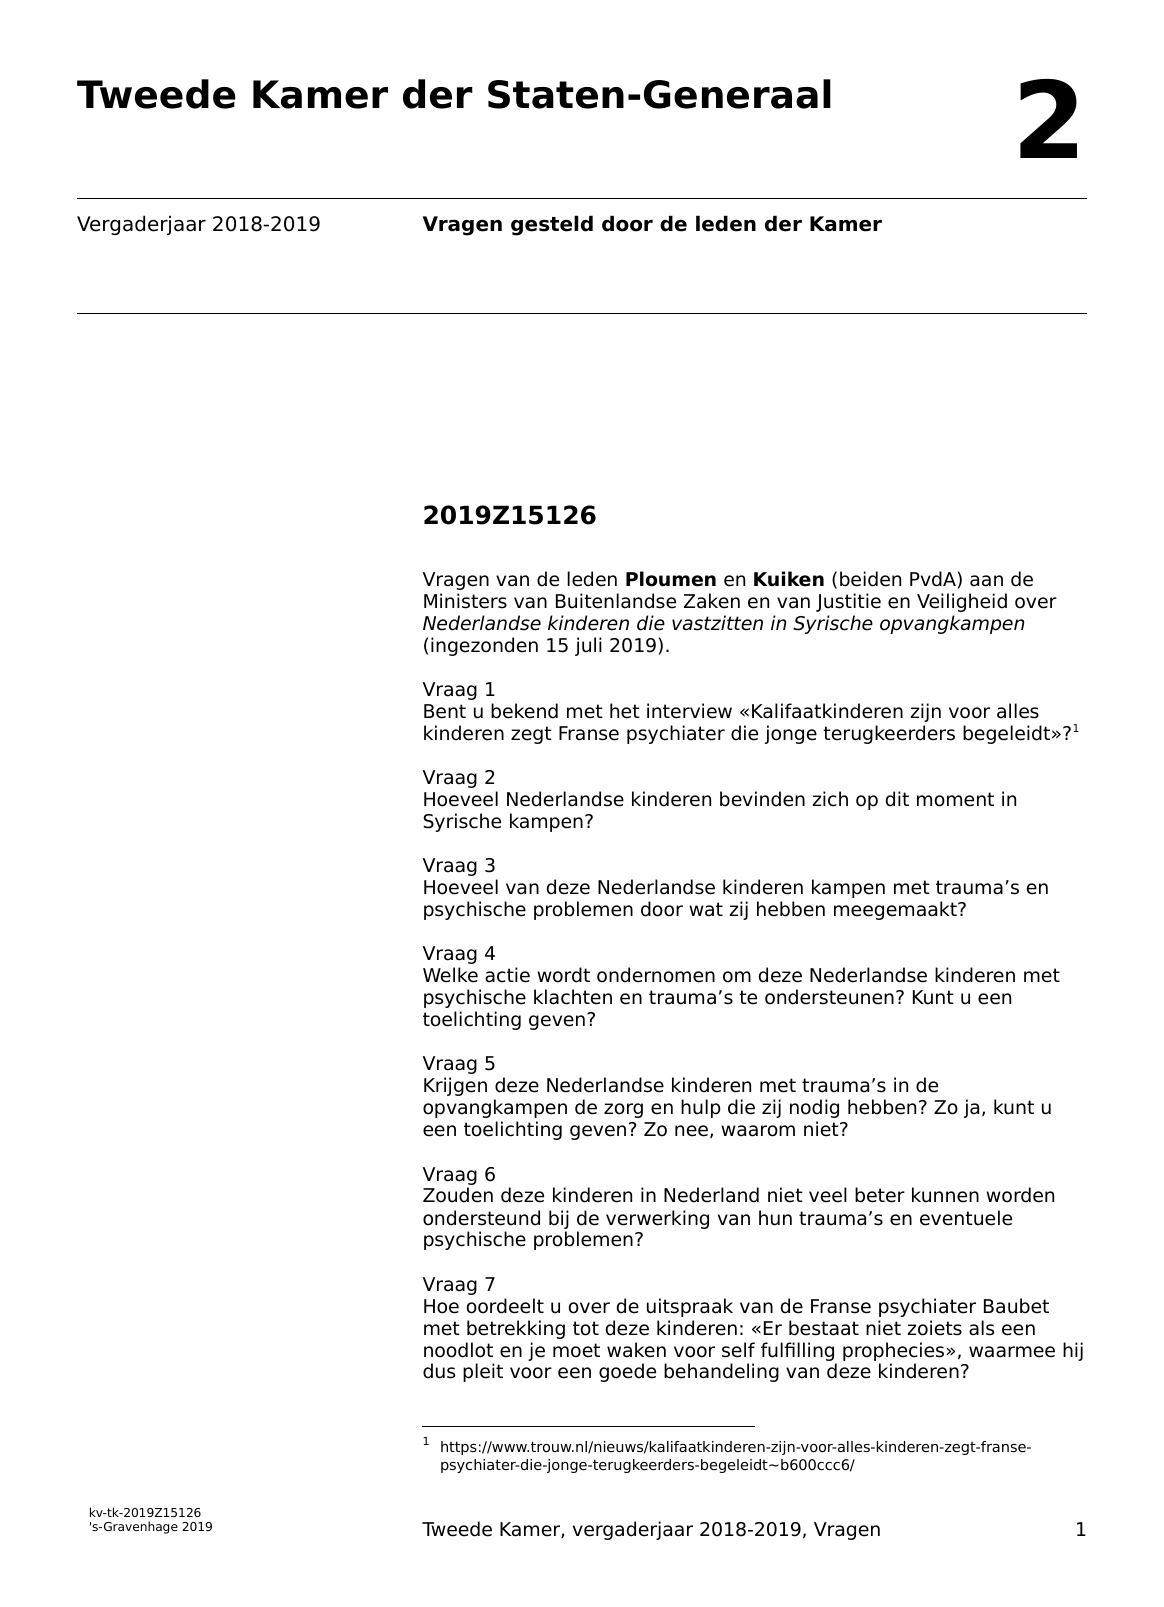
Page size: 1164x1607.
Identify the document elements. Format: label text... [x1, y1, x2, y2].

text Vraag 4 [422, 943, 1087, 965]
text Hoe oordeelt u over de uitspraak van de Franse psychiater Baubet met betrekking tot deze kinderen: «Er bestaat niet zoiets als een noodlot en je moet waken voor self fulfilling prophecies», waarmee hij dus pleit voor een goede behandeling van deze kinderen? [422, 1296, 1087, 1383]
text https://www.trouw.nl/nieuws/kalifaatkinderen-zijn-voor-alles-kinderen-zegt-franse-psychiater-die-jonge-terugkeerders-begeleidt~b600ccc6/ [422, 1435, 1087, 1474]
text Vraag 6 [422, 1163, 1087, 1185]
text Vraag 3 [422, 855, 1087, 877]
text Hoeveel Nederlandse kinderen bevinden zich op dit moment in Syrische kampen? [422, 789, 1087, 833]
table_cell Vergaderjaar 2018-2019 [77, 199, 422, 313]
text Hoeveel van deze Nederlandse kinderen kampen met trauma’s en psychische problemen door wat zij hebben meegemaakt? [422, 877, 1087, 921]
text Vraag 1 [422, 679, 1087, 701]
text Vraag 7 [422, 1273, 1087, 1296]
table_header Tweede Kamer der Staten-Generaal [77, 59, 886, 198]
text Vragen van de leden Ploumen en Kuiken (beiden PvdA) aan de Ministers van Buitenlandse Zaken en van Justitie en Veiligheid over Nederlandse kinderen die vastzitten in Syrische opvangkampen (ingezonden 15 juli 2019). [422, 569, 1087, 657]
text Welke actie wordt ondernomen om deze Nederlandse kinderen met psychische klachten en trauma’s te ondersteunen? Kunt u een toelichting geven? [422, 965, 1087, 1031]
text Krijgen deze Nederlandse kinderen met trauma’s in de opvangkampen de zorg en hulp die zij nodig hebben? Zo ja, kunt u een toelichting geven? Zo nee, waarom niet? [422, 1075, 1087, 1141]
text Vraag 2 [422, 767, 1087, 789]
text kv-tk-2019Z15126 [88, 1506, 323, 1520]
text Bent u bekend met het interview «Kalifaatkinderen zijn voor alles kinderen zegt Franse psychiater die jonge terugkeerders begeleidt»? [422, 701, 1087, 745]
text 's-Gravenhage 2019 [88, 1520, 323, 1534]
text Vraag 5 [422, 1053, 1087, 1075]
text Zouden deze kinderen in Nederland niet veel beter kunnen worden ondersteund bij de verwerking van hun trauma’s en eventuele psychische problemen? [422, 1185, 1087, 1251]
text 2019Z15126 [422, 501, 1087, 531]
table_header 2 [886, 59, 1087, 198]
table_cell Vragen gesteld door de leden der Kamer [422, 199, 1087, 313]
